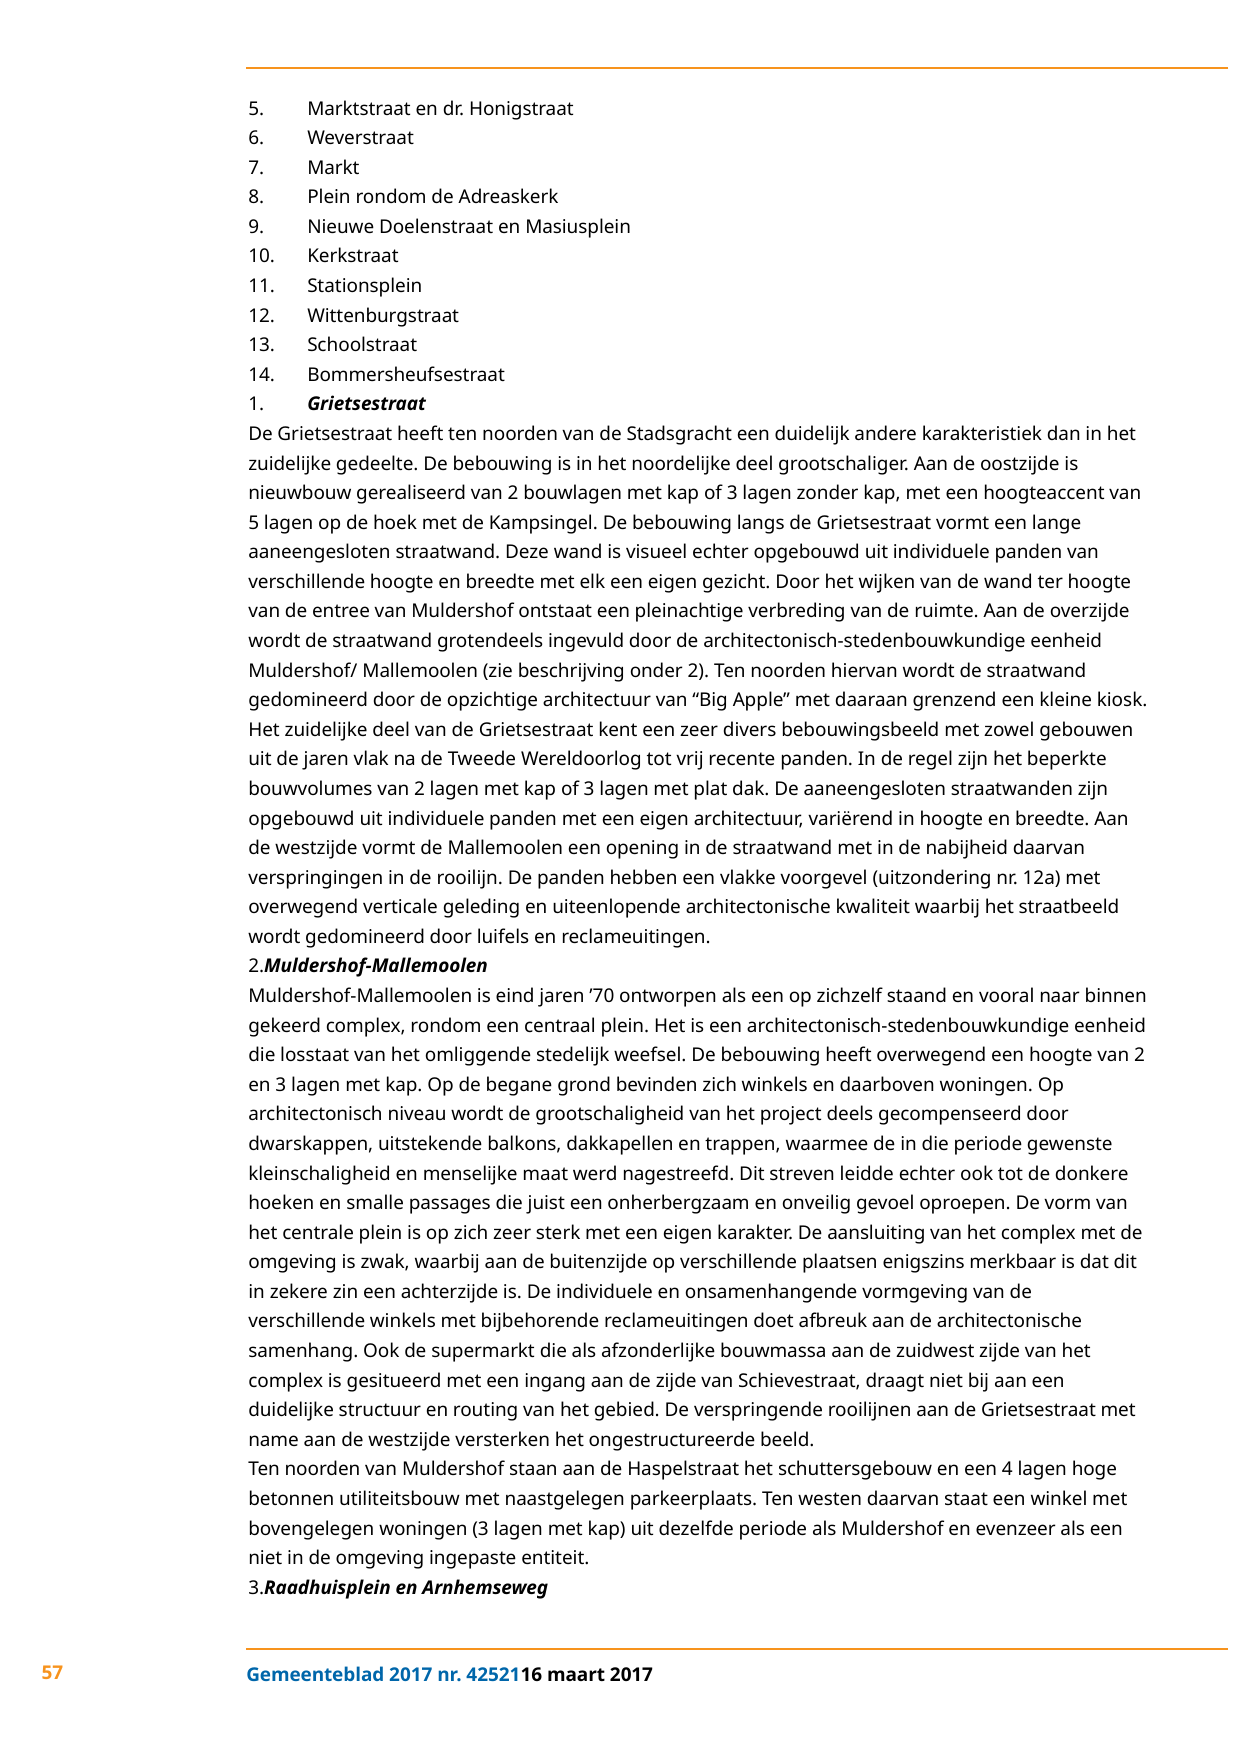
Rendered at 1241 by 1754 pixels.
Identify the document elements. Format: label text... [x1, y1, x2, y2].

list Plein rondom de Adreaskerk [248, 183, 1152, 209]
list Stationsplein [248, 272, 1152, 298]
text Het zuidelijke deel van de Grietsestraat kent een zeer divers bebouwingsbeeld met zowel gebouwen uit de jaren vlak na de Tweede Wereldoorlog tot vrij recente panden. In de regel zijn het beperkte bouwvolumes van 2 lagen met kap of 3 lagen met plat dak. De aaneengesloten straatwanden zijn opgebouwd uit individuele panden met een eigen architectuur, variërend in hoogte en breedte. Aan de westzijde vormt de Mallemoolen een opening in de straatwand met in de nabijheid daarvan verspringingen in de rooilijn. De panden hebben een vlakke voorgevel (uitzondering nr. 12a) met overwegend verticale geleding en uiteenlopende architectonische kwaliteit waarbij het straatbeeld wordt gedomineerd door luifels en reclameuitingen. [248, 716, 1152, 949]
text Muldershof-Mallemoolen is eind jaren ’70 ontworpen als een op zichzelf staand en vooral naar binnen gekeerd complex, rondom een centraal plein. Het is een architectonisch-stedenbouwkundige eenheid die losstaat van het omliggende stedelijk weefsel. De bebouwing heeft overwegend een hoogte van 2 en 3 lagen met kap. Op de begane grond bevinden zich winkels en daarboven woningen. Op architectonisch niveau wordt de grootschaligheid van het project deels gecompenseerd door dwarskappen, uitstekende balkons, dakkapellen en trappen, waarmee de in die periode gewenste kleinschaligheid en menselijke maat werd nagestreefd. Dit streven leidde echter ook tot de donkere hoeken en smalle passages die juist een onherbergzaam en onveilig gevoel oproepen. De vorm van het centrale plein is op zich zeer sterk met een eigen karakter. De aansluiting van het complex met de omgeving is zwak, waarbij aan de buitenzijde op verschillende plaatsen enigszins merkbaar is dat dit in zekere zin een achterzijde is. De individuele en onsamenhangende vormgeving van de verschillende winkels met bijbehorende reclameuitingen doet afbreuk aan de architectonische samenhang. Ook de supermarkt die als afzonderlijke bouwmassa aan de zuidwest zijde van het complex is gesitueerd met een ingang aan de zijde van Schievestraat, draagt niet bij aan een duidelijke structuur en routing van het gebied. De verspringende rooilijnen aan de Grietsestraat met name aan de westzijde versterken het ongestructureerde beeld. [248, 982, 1152, 1452]
list Wittenburgstraat [248, 302, 1152, 328]
list Marktstraat en dr. Honigstraat [248, 95, 1152, 121]
list Kerkstraat [248, 243, 1152, 268]
list Nieuwe Doelenstraat en Masiusplein [248, 213, 1152, 239]
list Grietsestraat [248, 391, 1152, 416]
picture [41, 47, 231, 172]
list Weverstraat [248, 124, 1152, 150]
list Markt [248, 154, 1152, 180]
list Bommersheufsestraat [248, 361, 1152, 387]
text 2.Muldershof-Mallemoolen [248, 953, 1152, 978]
text Ten noorden van Muldershof staan aan de Haspelstraat het schuttersgebouw en een 4 lagen hoge betonnen utiliteitsbouw met naastgelegen parkeerplaats. Ten westen daarvan staat een winkel met bovengelegen woningen (3 lagen met kap) uit dezelfde periode als Muldershof en evenzeer als een niet in de omgeving ingepaste entiteit. [248, 1456, 1152, 1570]
text De Grietsestraat heeft ten noorden van de Stadsgracht een duidelijk andere karakteristiek dan in het zuidelijke gedeelte. De bebouwing is in het noordelijke deel grootschaliger. Aan de oostzijde is nieuwbouw gerealiseerd van 2 bouwlagen met kap of 3 lagen zonder kap, met een hoogteaccent van 5 lagen op de hoek met de Kampsingel. De bebouwing langs de Grietsestraat vormt een lange aaneengesloten straatwand. Deze wand is visueel echter opgebouwd uit individuele panden van verschillende hoogte en breedte met elk een eigen gezicht. Door het wijken van de wand ter hoogte van de entree van Muldershof ontstaat een pleinachtige verbreding van de ruimte. Aan de overzijde wordt de straatwand grotendeels ingevuld door de architectonisch-stedenbouwkundige eenheid Muldershof/ Mallemoolen (zie beschrijving onder 2). Ten noorden hiervan wordt de straatwand gedomineerd door de opzichtige architectuur van “Big Apple” met daaraan grenzend een kleine kiosk. [248, 420, 1152, 712]
list Schoolstraat [248, 331, 1152, 357]
text 3.Raadhuisplein en Arnhemseweg [248, 1574, 1152, 1600]
